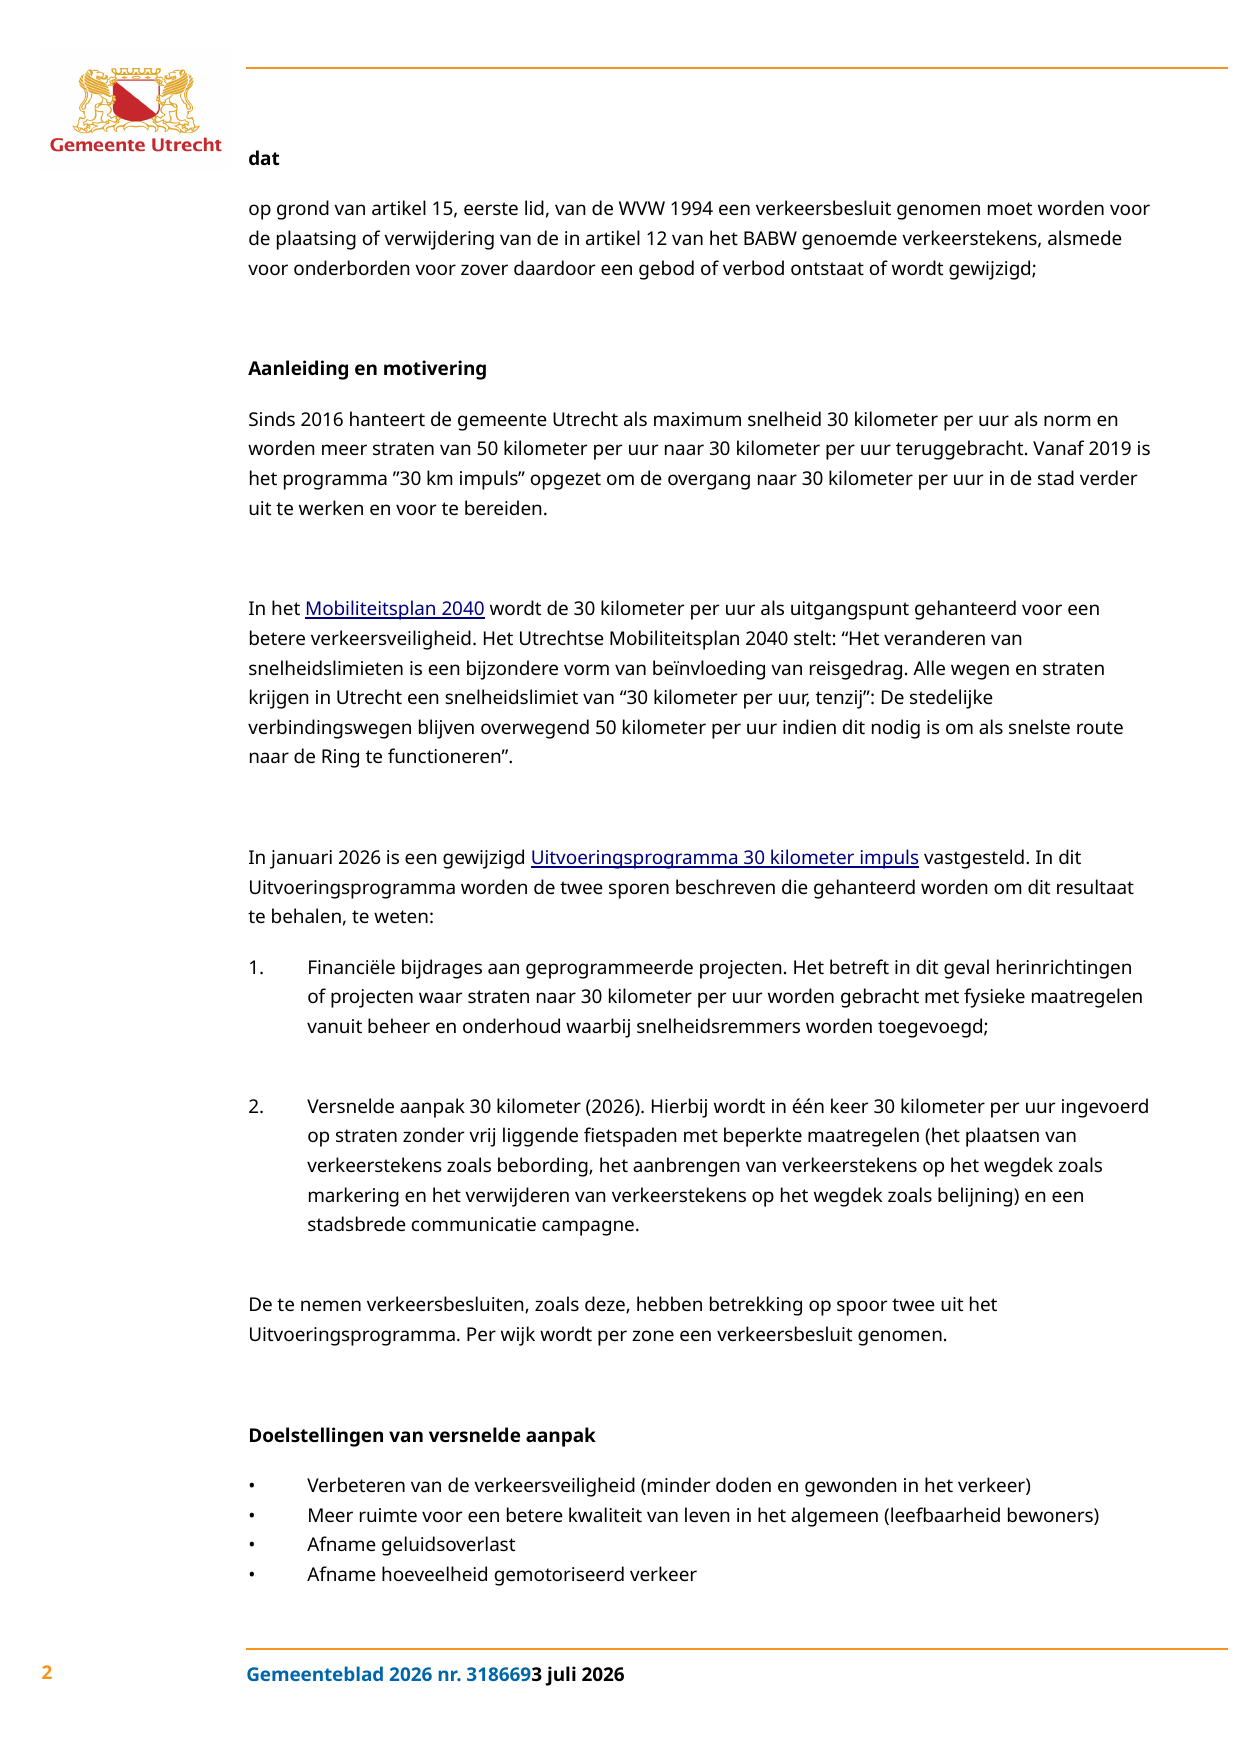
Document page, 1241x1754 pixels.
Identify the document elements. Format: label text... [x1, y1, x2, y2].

list Meer ruimte voor een betere kwaliteit van leven in het algemeen (leefbaarheid bewoners) [248, 1502, 1152, 1528]
text In januari 2026 is een gewijzigd Uitvoeringsprogramma 30 kilometer impuls vastgesteld. In dit Uitvoeringsprogramma worden de twee sporen beschreven die gehanteerd worden om dit resultaat te behalen, te weten: [248, 844, 1152, 929]
text Sinds 2016 hanteert de gemeente Utrecht als maximum snelheid 30 kilometer per uur als norm en worden meer straten van 50 kilometer per uur naar 30 kilometer per uur teruggebracht. Vanaf 2019 is het programma ”30 km impuls” opgezet om de overgang naar 30 kilometer per uur in de stad verder uit te werken en voor te bereiden. [248, 406, 1152, 521]
list Verbeteren van de verkeersveiligheid (minder doden en gewonden in het verkeer) [248, 1472, 1152, 1498]
text In het Mobiliteitsplan 2040 wordt de 30 kilometer per uur als uitgangspunt gehanteerd voor een betere verkeersveiligheid. Het Utrechtse Mobiliteitsplan 2040 stelt: “Het veranderen van snelheidslimieten is een bijzondere vorm van beïnvloeding van reisgedrag. Alle wegen en straten krijgen in Utrecht een snelheidslimiet van “30 kilometer per uur, tenzij”: De stedelijke verbindingswegen blijven overwegend 50 kilometer per uur indien dit nodig is om als snelste route naar de Ring te functioneren”. [248, 596, 1152, 769]
text op grond van artikel 15, eerste lid, van de WVW 1994 een verkeersbesluit genomen moet worden voor de plaatsing of verwijdering van de in artikel 12 van het BABW genoemde verkeerstekens, alsmede voor onderborden voor zover daardoor een gebod of verbod ontstaat of wordt gewijzigd; [248, 196, 1152, 281]
text Aanleiding en motivering [248, 356, 1152, 381]
list Afname hoeveelheid gemotoriseerd verkeer [248, 1561, 1152, 1587]
list Financiële bijdrages aan geprogrammeerde projecten. Het betreft in dit geval herinrichtingen of projecten waar straten naar 30 kilometer per uur worden gebracht met fysieke maatregelen vanuit beheer en onderhoud waarbij snelheidsremmers worden toegevoegd; [248, 954, 1152, 1039]
list Versnelde aanpak 30 kilometer (2026). Hierbij wordt in één keer 30 kilometer per uur ingevoerd op straten zonder vrij liggende fietspaden met beperkte maatregelen (het plaatsen van verkeerstekens zoals bebording, het aanbrengen van verkeerstekens op het wegdek zoals markering en het verwijderen van verkeerstekens op het wegdek zoals belijning) en een stadsbrede communicatie campagne. [248, 1093, 1152, 1237]
picture [41, 47, 231, 172]
text dat [248, 145, 1152, 171]
list Afname geluidsoverlast [248, 1531, 1152, 1557]
text De te nemen verkeersbesluiten, zoals deze, hebben betrekking op spoor twee uit het Uitvoeringsprogramma. Per wijk wordt per zone een verkeersbesluit genomen. [248, 1291, 1152, 1347]
text Doelstellingen van versnelde aanpak [248, 1422, 1152, 1448]
